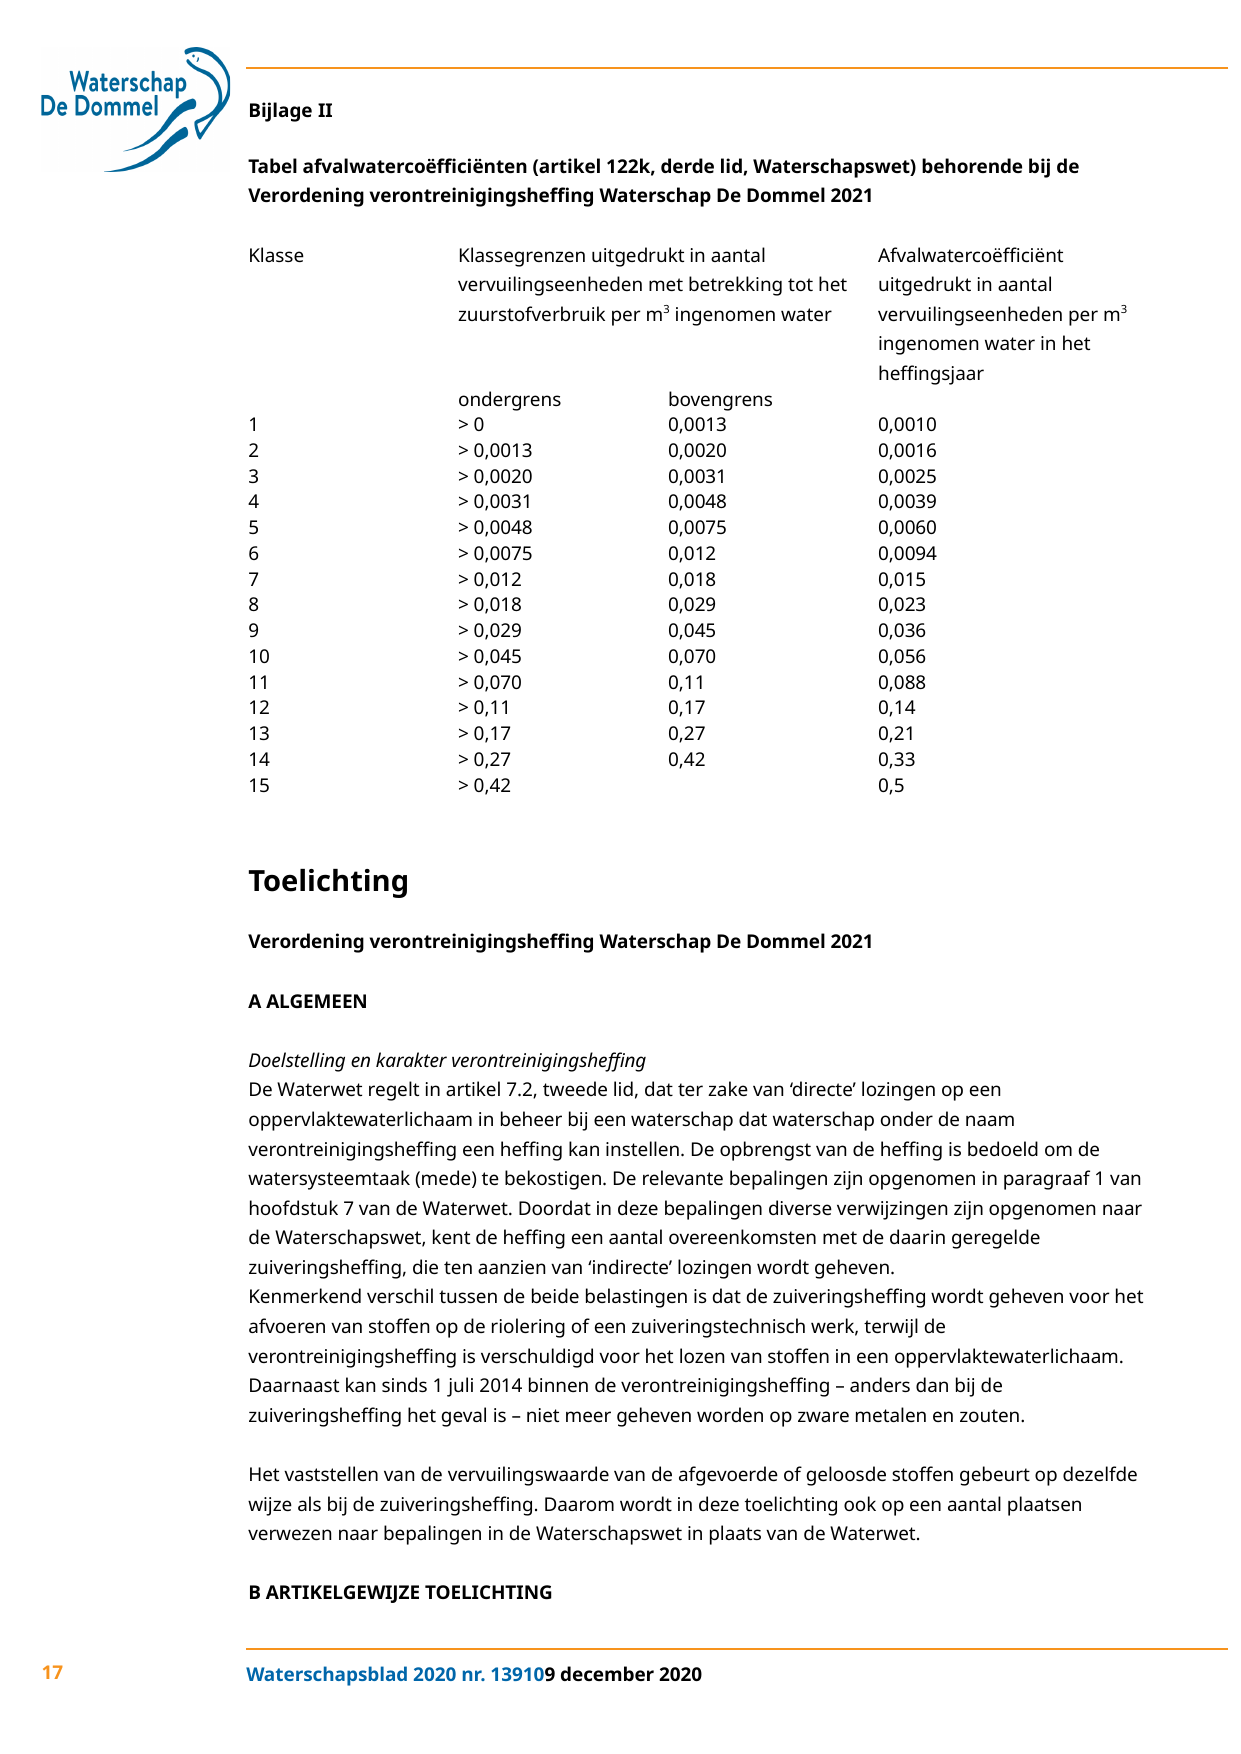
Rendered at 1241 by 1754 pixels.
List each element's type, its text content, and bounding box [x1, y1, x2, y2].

table_cell 0,0048 [668, 489, 878, 514]
table_cell 5 [248, 515, 458, 540]
table_cell > 0,029 [458, 618, 668, 643]
table_cell 14 [248, 746, 458, 772]
table_cell 0,023 [878, 592, 1152, 617]
text A ALGEMEEN [248, 988, 1152, 1014]
table_cell 7 [248, 566, 458, 592]
table_cell 11 [248, 669, 458, 694]
table_cell [248, 386, 458, 412]
picture [198, 118, 210, 131]
table_cell 1 [248, 412, 458, 437]
table_header Klasse [248, 242, 458, 386]
table_cell 0,0060 [878, 515, 1152, 540]
table_cell > 0,0048 [458, 515, 668, 540]
table_cell 0,27 [668, 720, 878, 746]
table_cell ondergrens [458, 386, 668, 412]
table_cell > 0,045 [458, 643, 668, 669]
text Kenmerkend verschil tussen de beide belastingen is dat de zuiveringsheffing wordt geheven voor het afvoeren van stoffen op de riolering of een zuiveringstechnisch werk, terwijl de verontreinigingsheffing is verschuldigd voor het lozen van stoffen in een oppervlaktewaterlichaam. Daarnaast kan sinds 1 juli 2014 binnen de verontreinigingsheffing – anders dan bij de zuiveringsheffing het geval is – niet meer geheven worden op zware metalen en zouten. [248, 1284, 1152, 1428]
table_cell > 0,018 [458, 592, 668, 617]
table_cell > 0,27 [458, 746, 668, 772]
picture [41, 47, 231, 172]
text Verordening verontreinigingsheffing Waterschap De Dommel 2021 [248, 929, 1152, 954]
table_cell 10 [248, 643, 458, 669]
table_cell 12 [248, 695, 458, 720]
table_cell 3 [248, 463, 458, 489]
table_cell 0,029 [668, 592, 878, 617]
table_cell [878, 386, 1152, 412]
table_cell bovengrens [668, 386, 878, 412]
table_cell 0,14 [878, 695, 1152, 720]
table_cell 8 [248, 592, 458, 617]
table_cell 2 [248, 437, 458, 463]
table_header Klassegrenzen uitgedrukt in aantal vervuilingseenheden met betrekking tot het zuurstofverbruik per m3 ingenomen water [458, 242, 878, 386]
table_cell > 0,11 [458, 695, 668, 720]
table_cell 0,056 [878, 643, 1152, 669]
table_cell 0,5 [878, 772, 1152, 797]
picture [204, 47, 231, 76]
table_cell 6 [248, 540, 458, 566]
table_cell 0,42 [668, 746, 878, 772]
text Toelichting [248, 860, 1152, 899]
table_cell 0,070 [668, 643, 878, 669]
table_cell 15 [248, 772, 458, 797]
table_cell 0,0031 [668, 463, 878, 489]
table_cell > 0,0031 [458, 489, 668, 514]
text Het vaststellen van de vervuilingswaarde van de afgevoerde of geloosde stoffen gebeurt op dezelfde wijze als bij de zuiveringsheffing. Daarom wordt in deze toelichting ook op een aantal plaatsen verwezen naar bepalingen in de Waterschapswet in plaats van de Waterwet. [248, 1461, 1152, 1546]
table_cell 0,0025 [878, 463, 1152, 489]
text Doelstelling en karakter verontreinigingsheffing [248, 1047, 1152, 1073]
table_cell 0,11 [668, 669, 878, 694]
table_cell 4 [248, 489, 458, 514]
table_cell 0,0020 [668, 437, 878, 463]
picture [45, 99, 51, 111]
text Bijlage II [248, 95, 1152, 123]
table_cell 13 [248, 720, 458, 746]
table_cell 0,036 [878, 618, 1152, 643]
table_cell > 0,012 [458, 566, 668, 592]
table_cell > 0,42 [458, 772, 668, 797]
table_cell 0,0010 [878, 412, 1152, 437]
table_cell 0,17 [668, 695, 878, 720]
table_cell 0,045 [668, 618, 878, 643]
table_cell > 0 [458, 412, 668, 437]
table_cell [668, 772, 878, 797]
table_cell 9 [248, 618, 458, 643]
table_cell 0,0039 [878, 489, 1152, 514]
table_cell > 0,0020 [458, 463, 668, 489]
table_cell 0,33 [878, 746, 1152, 772]
table_cell > 0,17 [458, 720, 668, 746]
text B ARTIKELGEWIJZE TOELICHTING [248, 1579, 1152, 1605]
table_cell 0,015 [878, 566, 1152, 592]
table_cell > 0,070 [458, 669, 668, 694]
table_cell 0,088 [878, 669, 1152, 694]
table_cell 0,018 [668, 566, 878, 592]
table_cell 0,0075 [668, 515, 878, 540]
table_cell 0,0016 [878, 437, 1152, 463]
table_cell > 0,0075 [458, 540, 668, 566]
text Tabel afvalwatercoëfficiënten (artikel 122k, derde lid, Waterschapswet) behorende bij de Verordening verontreinigingsheffing Waterschap De Dommel 2021 [248, 153, 1152, 208]
table_cell 0,21 [878, 720, 1152, 746]
table_cell 0,0094 [878, 540, 1152, 566]
table_cell 0,0013 [668, 412, 878, 437]
table_cell > 0,0013 [458, 437, 668, 463]
table_cell 0,012 [668, 540, 878, 566]
table_header Afvalwatercoëfficiënt uitgedrukt in aantal vervuilingseenheden per m3 ingenomen water in het heffingsjaar [878, 242, 1152, 386]
text De Waterwet regelt in artikel 7.2, tweede lid, dat ter zake van ‘directe’ lozingen op een oppervlaktewaterlichaam in beheer bij een waterschap dat waterschap onder de naam verontreinigingsheffing een heffing kan instellen. De opbrengst van de heffing is bedoeld om de watersysteemtaak (mede) te bekostigen. De relevante bepalingen zijn opgenomen in paragraaf 1 van hoofdstuk 7 van de Waterwet. Doordat in deze bepalingen diverse verwijzingen zijn opgenomen naar de Waterschapswet, kent de heffing een aantal overeenkomsten met de daarin geregelde zuiveringsheffing, die ten aanzien van ‘indirecte’ lozingen wordt geheven. [248, 1077, 1152, 1280]
